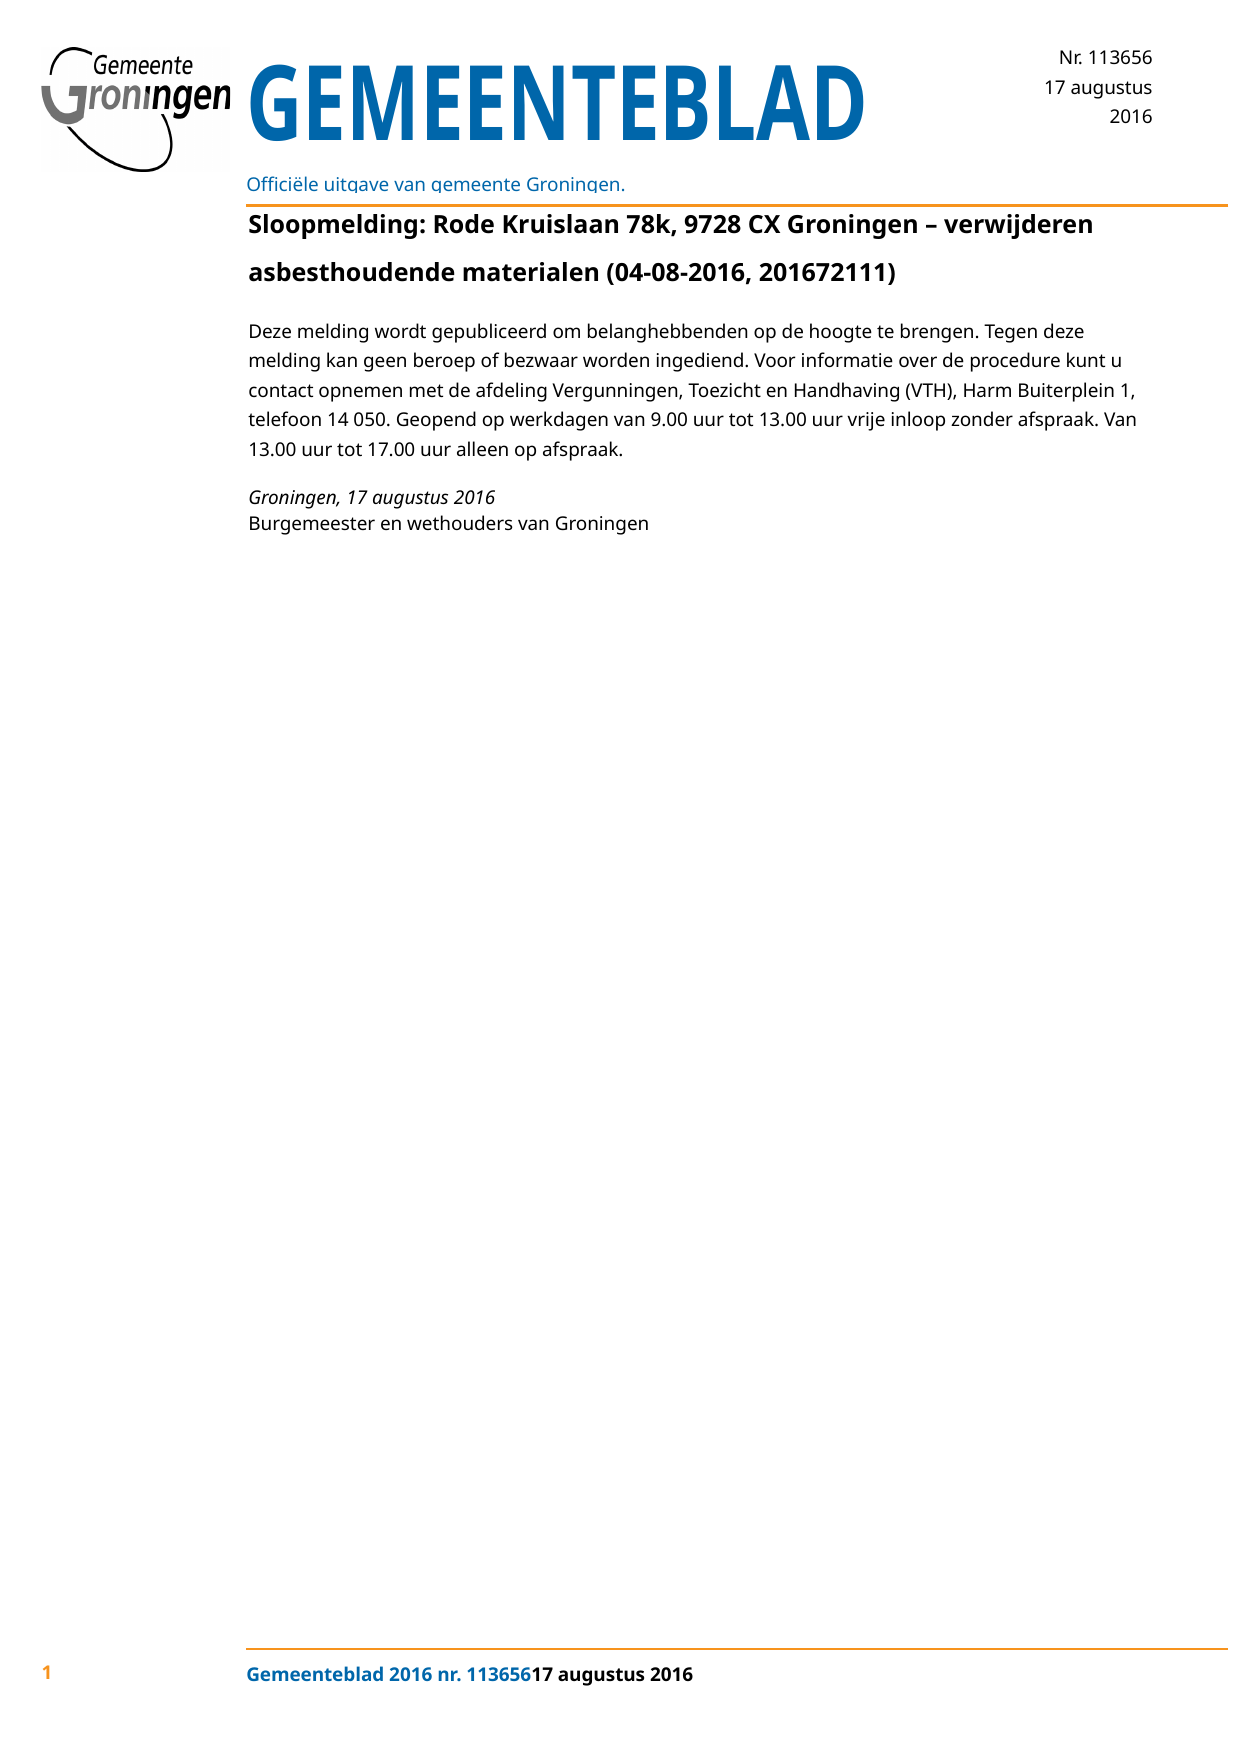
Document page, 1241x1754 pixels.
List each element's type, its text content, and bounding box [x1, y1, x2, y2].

text Sloopmelding: Rode Kruislaan 78k, 9728 CX Groningen – verwijderen asbesthoudende materialen (04-08-2016, 201672111) [248, 207, 1152, 288]
text Burgemeester en wethouders van Groningen [248, 510, 1152, 536]
text Groningen, 17 augustus 2016 [248, 484, 1152, 510]
text Deze melding wordt gepubliceerd om belanghebbenden op de hoogte te brengen. Tegen deze melding kan geen beroep of bezwaar worden ingediend. Voor informatie over de procedure kunt u contact opnemen met de afdeling Vergunningen, Toezicht en Handhaving (VTH), Harm Buiterplein 1, telefoon 14 050. Geopend op werkdagen van 9.00 uur tot 13.00 uur vrije inloop zonder afspraak. Van 13.00 uur tot 17.00 uur alleen op afspraak. [248, 318, 1152, 462]
picture [41, 47, 231, 172]
